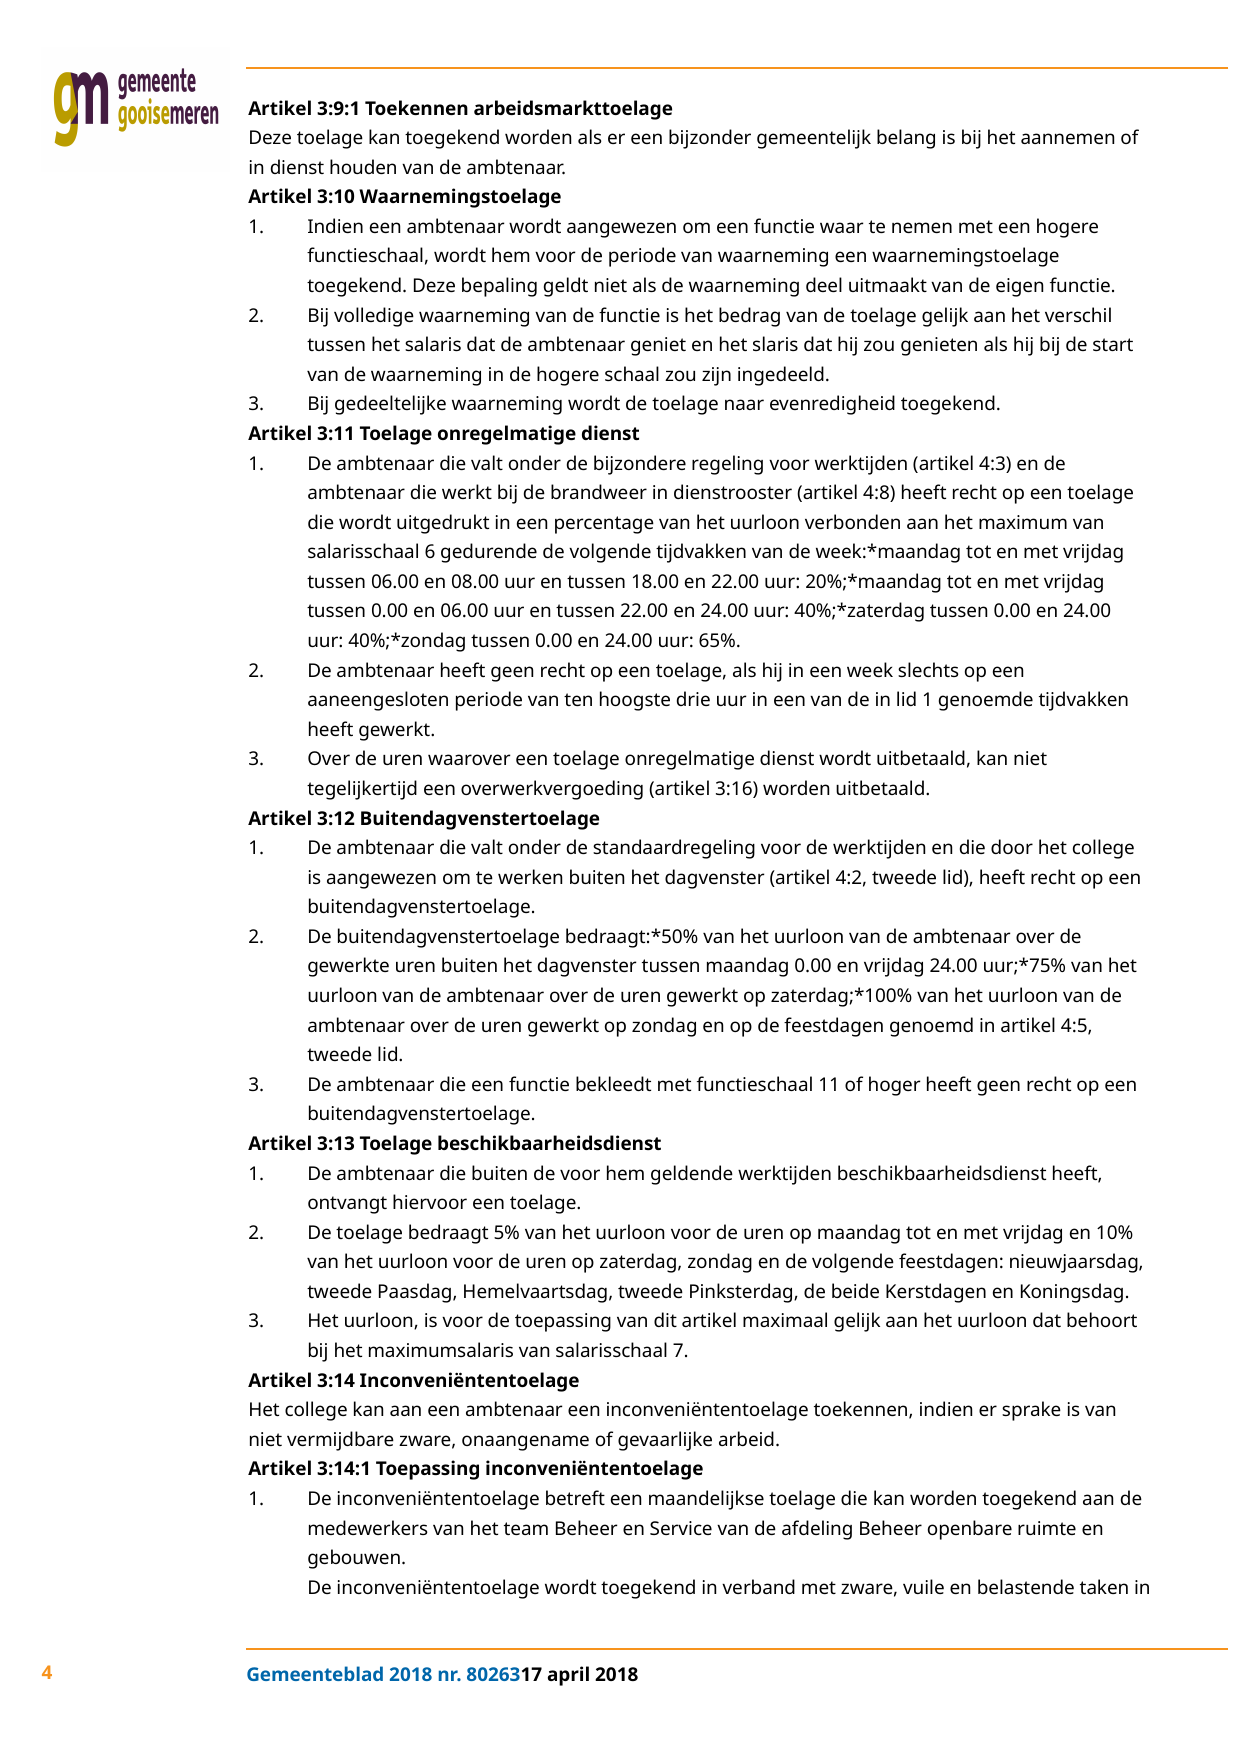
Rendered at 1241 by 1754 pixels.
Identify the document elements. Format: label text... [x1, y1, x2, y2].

text Artikel 3:13 Toelage beschikbaarheidsdienst [248, 1130, 1152, 1156]
list De inconveniëntentoelage betreft een maandelijkse toelage die kan worden toegekend aan de medewerkers van het team Beheer en Service van de afdeling Beheer openbare ruimte en gebouwen. [248, 1485, 1152, 1570]
list Het uurloon, is voor de toepassing van dit artikel maximaal gelijk aan het uurloon dat behoort bij het maximumsalaris van salarisschaal 7. [248, 1308, 1152, 1363]
text Artikel 3:10 Waarnemingstoelage [248, 183, 1152, 209]
list De ambtenaar heeft geen recht op een toelage, als hij in een week slechts op een aaneengesloten periode van ten hoogste drie uur in een van de in lid 1 genoemde tijdvakken heeft gewerkt. [248, 657, 1152, 742]
list Bij gedeeltelijke waarneming wordt de toelage naar evenredigheid toegekend. [248, 391, 1152, 416]
list De buitendagvenstertoelage bedraagt:*50% van het uurloon van de ambtenaar over de gewerkte uren buiten het dagvenster tussen maandag 0.00 en vrijdag 24.00 uur;*75% van het uurloon van de ambtenaar over de uren gewerkt op zaterdag;*100% van het uurloon van de ambtenaar over de uren gewerkt op zondag en op de feestdagen genoemd in artikel 4:5, tweede lid. [248, 923, 1152, 1067]
list De inconveniëntentoelage wordt toegekend in verband met zware, vuile en belastende taken in [248, 1574, 1152, 1600]
list Bij volledige waarneming van de functie is het bedrag van de toelage gelijk aan het verschil tussen het salaris dat de ambtenaar geniet en het slaris dat hij zou genieten als hij bij de start van de waarneming in de hogere schaal zou zijn ingedeeld. [248, 302, 1152, 387]
text Het college kan aan een ambtenaar een inconveniëntentoelage toekennen, indien er sprake is van niet vermijdbare zware, onaangename of gevaarlijke arbeid. [248, 1396, 1152, 1452]
list De ambtenaar die buiten de voor hem geldende werktijden beschikbaarheidsdienst heeft, ontvangt hiervoor een toelage. [248, 1160, 1152, 1215]
list De ambtenaar die een functie bekleedt met functieschaal 11 of hoger heeft geen recht op een buitendagvenstertoelage. [248, 1071, 1152, 1126]
list De ambtenaar die valt onder de standaardregeling voor de werktijden en die door het college is aangewezen om te werken buiten het dagvenster (artikel 4:2, tweede lid), heeft recht op een buitendagvenstertoelage. [248, 834, 1152, 919]
text Artikel 3:9:1 Toekennen arbeidsmarkttoelage [248, 95, 1152, 121]
text Deze toelage kan toegekend worden als er een bijzonder gemeentelijk belang is bij het aannemen of in dienst houden van de ambtenaar. [248, 124, 1152, 180]
text Artikel 3:14 Inconveniëntentoelage [248, 1367, 1152, 1393]
text Artikel 3:12 Buitendagvenstertoelage [248, 805, 1152, 831]
list Over de uren waarover een toelage onregelmatige dienst wordt uitbetaald, kan niet tegelijkertijd een overwerkvergoeding (artikel 3:16) worden uitbetaald. [248, 746, 1152, 801]
list Indien een ambtenaar wordt aangewezen om een functie waar te nemen met een hogere functieschaal, wordt hem voor de periode van waarneming een waarnemingstoelage toegekend. Deze bepaling geldt niet als de waarneming deel uitmaakt van de eigen functie. [248, 213, 1152, 298]
list De toelage bedraagt 5% van het uurloon voor de uren op maandag tot en met vrijdag en 10% van het uurloon voor de uren op zaterdag, zondag en de volgende feestdagen: nieuwjaarsdag, tweede Paasdag, Hemelvaartsdag, tweede Pinksterdag, de beide Kerstdagen en Koningsdag. [248, 1219, 1152, 1304]
text Artikel 3:11 Toelage onregelmatige dienst [248, 420, 1152, 446]
list De ambtenaar die valt onder de bijzondere regeling voor werktijden (artikel 4:3) en de ambtenaar die werkt bij de brandweer in dienstrooster (artikel 4:8) heeft recht op een toelage die wordt uitgedrukt in een percentage van het uurloon verbonden aan het maximum van salarisschaal 6 gedurende de volgende tijdvakken van de week:*maandag tot en met vrijdag tussen 06.00 en 08.00 uur en tussen 18.00 en 22.00 uur: 20%;*maandag tot en met vrijdag tussen 0.00 en 06.00 uur en tussen 22.00 en 24.00 uur: 40%;*zaterdag tussen 0.00 en 24.00 uur: 40%;*zondag tussen 0.00 en 24.00 uur: 65%. [248, 450, 1152, 653]
picture [41, 47, 231, 172]
text Artikel 3:14:1 Toepassing inconveniëntentoelage [248, 1456, 1152, 1481]
